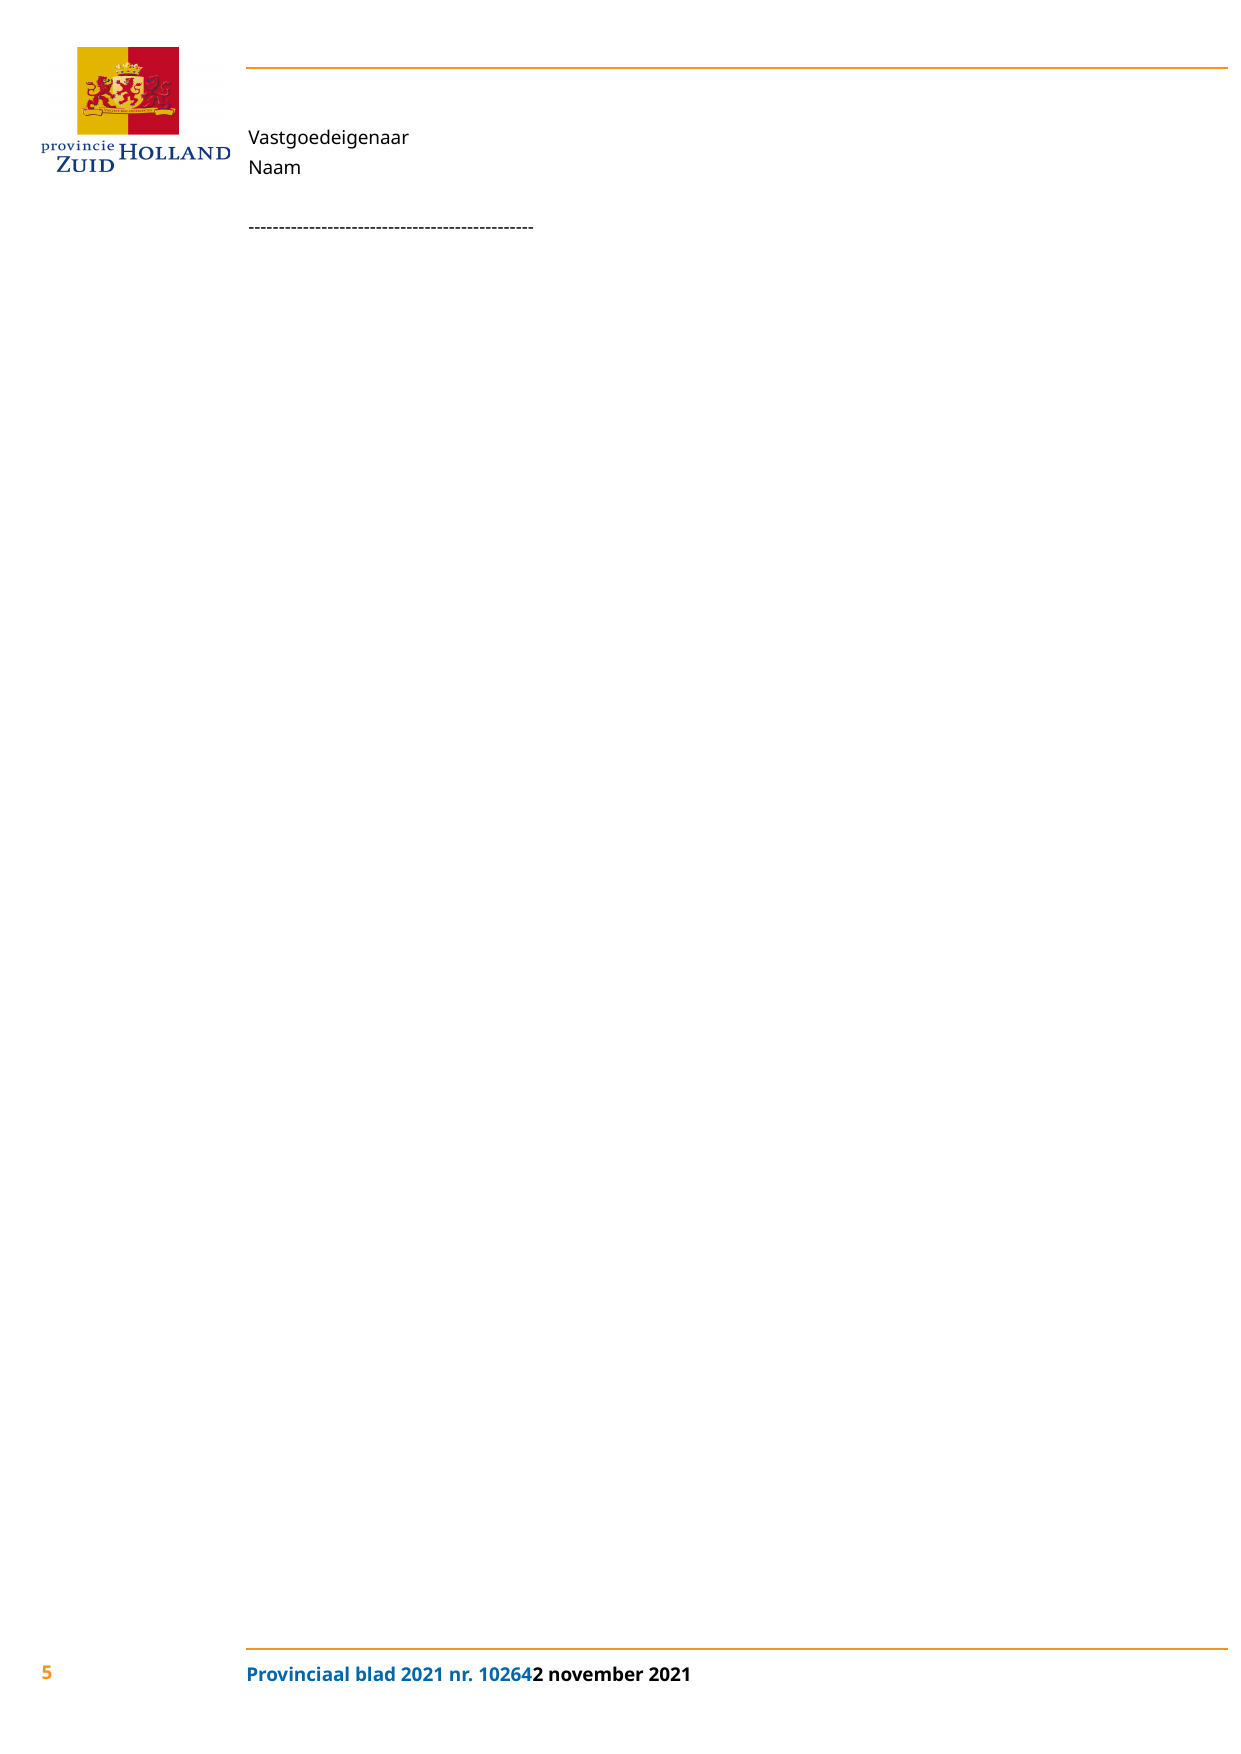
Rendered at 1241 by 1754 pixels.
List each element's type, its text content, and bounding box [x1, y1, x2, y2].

text ----------------------------------------------- [248, 213, 1152, 239]
text Naam [248, 154, 1152, 180]
picture [41, 47, 231, 172]
text Vastgoedeigenaar [248, 124, 1152, 150]
